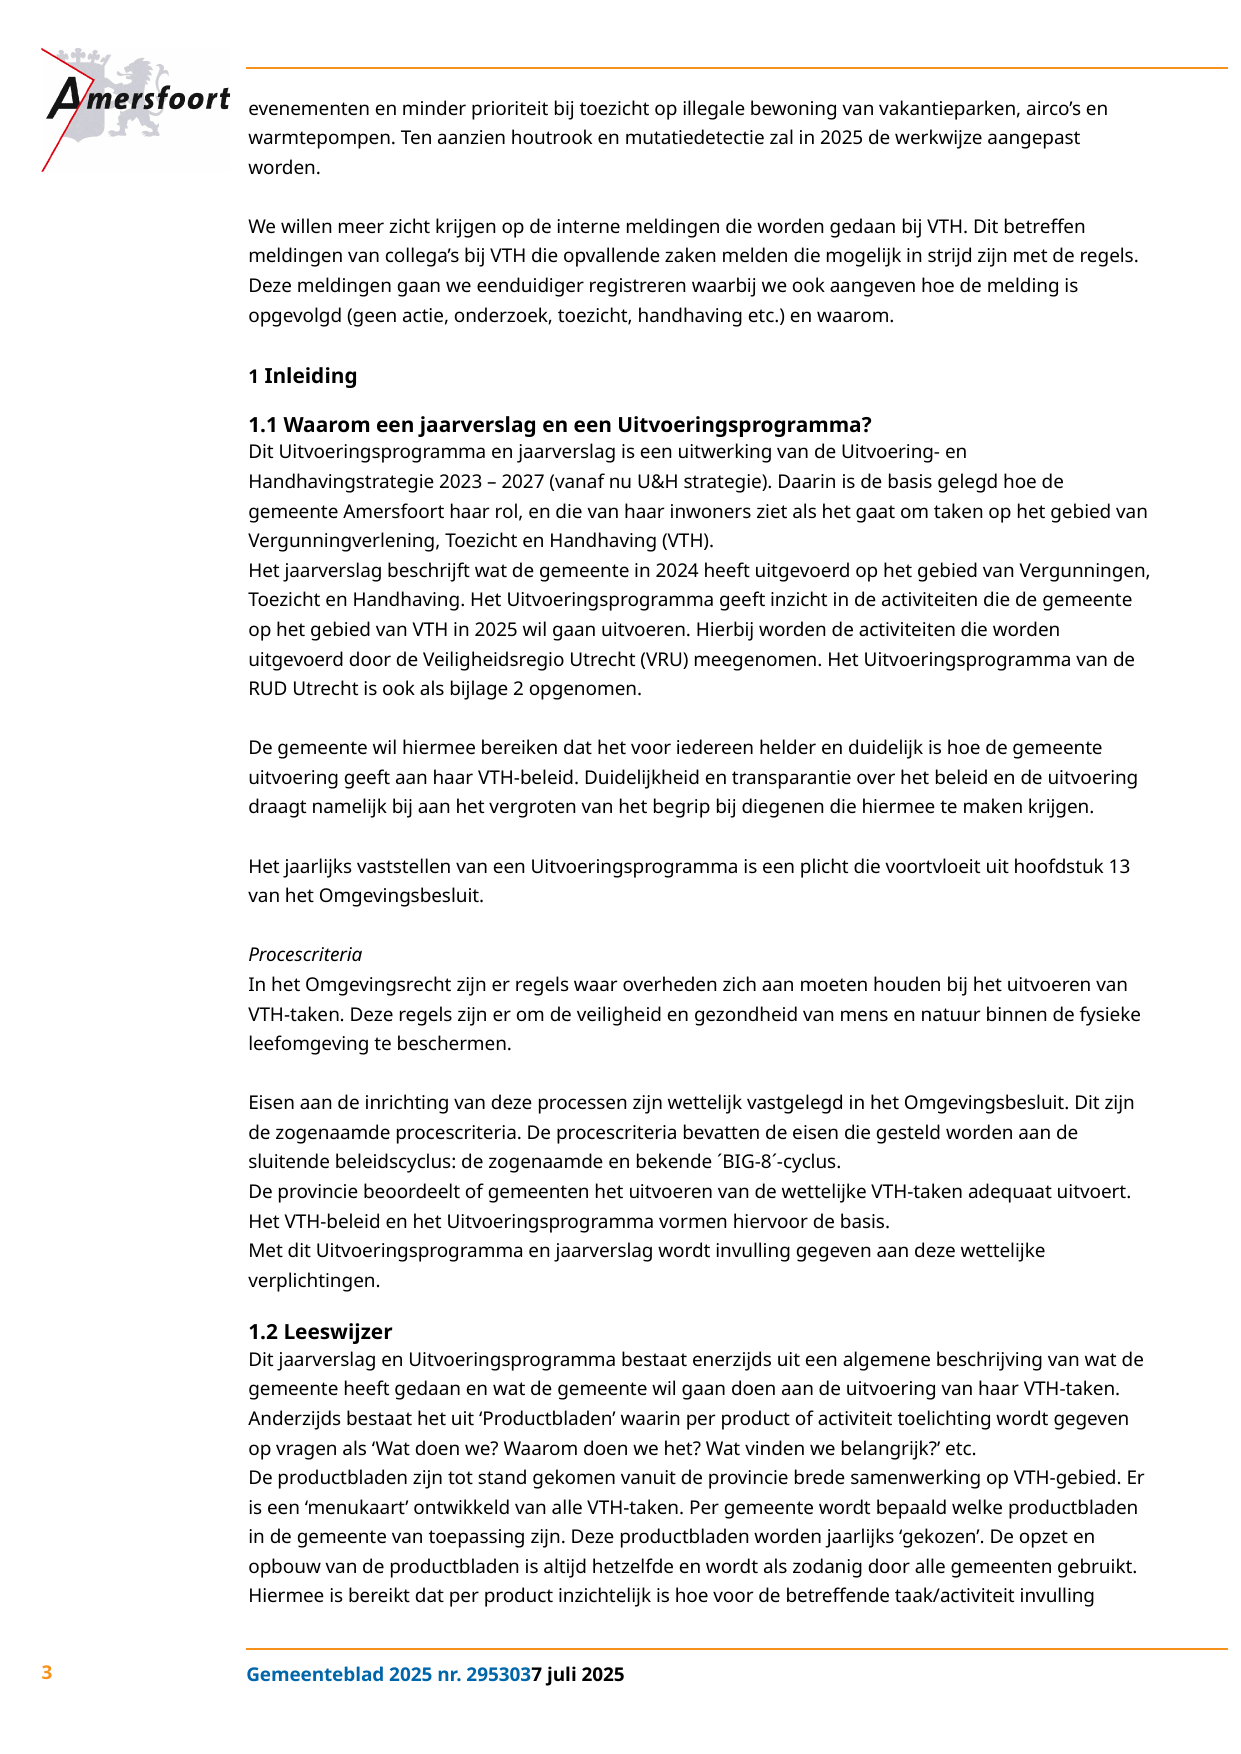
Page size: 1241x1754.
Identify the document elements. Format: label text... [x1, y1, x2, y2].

text Met dit Uitvoeringsprogramma en jaarverslag wordt invulling gegeven aan deze wettelijke verplichtingen. [248, 1237, 1152, 1293]
text Eisen aan de inrichting van deze processen zijn wettelijk vastgelegd in het Omgevingsbesluit. Dit zijn de zogenaamde procescriteria. De procescriteria bevatten de eisen die gesteld worden aan de sluitende beleidscyclus: de zogenaamde en bekende ´BIG-8´-cyclus. [248, 1089, 1152, 1174]
text Dit Uitvoeringsprogramma en jaarverslag is een uitwerking van de Uitvoering- en Handhavingstrategie 2023 – 2027 (vanaf nu U&H strategie). Daarin is de basis gelegd hoe de gemeente Amersfoort haar rol, en die van haar inwoners ziet als het gaat om taken op het gebied van Vergunningverlening, Toezicht en Handhaving (VTH). [248, 439, 1152, 553]
text Dit jaarverslag en Uitvoeringsprogramma bestaat enerzijds uit een algemene beschrijving van wat de gemeente heeft gedaan en wat de gemeente wil gaan doen aan de uitvoering van haar VTH-taken. [248, 1346, 1152, 1401]
text De productbladen zijn tot stand gekomen vanuit de provincie brede samenwerking op VTH-gebied. Er is een ‘menukaart’ ontwikkeld van alle VTH-taken. Per gemeente wordt bepaald welke productbladen in de gemeente van toepassing zijn. Deze productbladen worden jaarlijks ‘gekozen’. De opzet en opbouw van de productbladen is altijd hetzelfde en wordt als zodanig door alle gemeenten gebruikt. Hiermee is bereikt dat per product inzichtelijk is hoe voor de betreffende taak/activiteit invulling [248, 1464, 1152, 1608]
text Procescriteria [248, 942, 1152, 967]
text Het jaarverslag beschrijft wat de gemeente in 2024 heeft uitgevoerd op het gebied van Vergunningen, Toezicht en Handhaving. Het Uitvoeringsprogramma geeft inzicht in de activiteiten die de gemeente op het gebied van VTH in 2025 wil gaan uitvoeren. Hierbij worden de activiteiten die worden uitgevoerd door de Veiligheidsregio Utrecht (VRU) meegenomen. Het Uitvoeringsprogramma van de RUD Utrecht is ook als bijlage 2 opgenomen. [248, 557, 1152, 701]
text We willen meer zicht krijgen op de interne meldingen die worden gedaan bij VTH. Dit betreffen meldingen van collega’s bij VTH die opvallende zaken melden die mogelijk in strijd zijn met de regels. Deze meldingen gaan we eenduidiger registreren waarbij we ook aangeven hoe de melding is opgevolgd (geen actie, onderzoek, toezicht, handhaving etc.) en waarom. [248, 213, 1152, 328]
picture [41, 47, 231, 172]
text De gemeente wil hiermee bereiken dat het voor iedereen helder en duidelijk is hoe de gemeente uitvoering geeft aan haar VTH-beleid. Duidelijkheid en transparantie over het beleid en de uitvoering draagt namelijk bij aan het vergroten van het begrip bij diegenen die hiermee te maken krijgen. [248, 734, 1152, 819]
text Het jaarlijks vaststellen van een Uitvoeringsprogramma is een plicht die voortvloeit uit hoofdstuk 13 van het Omgevingsbesluit. [248, 853, 1152, 908]
text 1.1 Waarom een jaarverslag en een Uitvoeringsprogramma? [248, 410, 1152, 439]
text In het Omgevingsrecht zijn er regels waar overheden zich aan moeten houden bij het uitvoeren van VTH-taken. Deze regels zijn er om de veiligheid en gezondheid van mens en natuur binnen de fysieke leefomgeving te beschermen. [248, 971, 1152, 1056]
text 1.2 Leeswijzer [248, 1317, 1152, 1346]
text 1 Inleiding [248, 361, 1152, 389]
text evenementen en minder prioriteit bij toezicht op illegale bewoning van vakantieparken, airco’s en warmtepompen. Ten aanzien houtrook en mutatiedetectie zal in 2025 de werkwijze aangepast worden. [248, 95, 1152, 180]
text De provincie beoordeelt of gemeenten het uitvoeren van de wettelijke VTH-taken adequaat uitvoert. Het VTH-beleid en het Uitvoeringsprogramma vormen hiervoor de basis. [248, 1178, 1152, 1234]
text Anderzijds bestaat het uit ‘Productbladen’ waarin per product of activiteit toelichting wordt gegeven op vragen als ‘Wat doen we? Waarom doen we het? Wat vinden we belangrijk?’ etc. [248, 1405, 1152, 1460]
